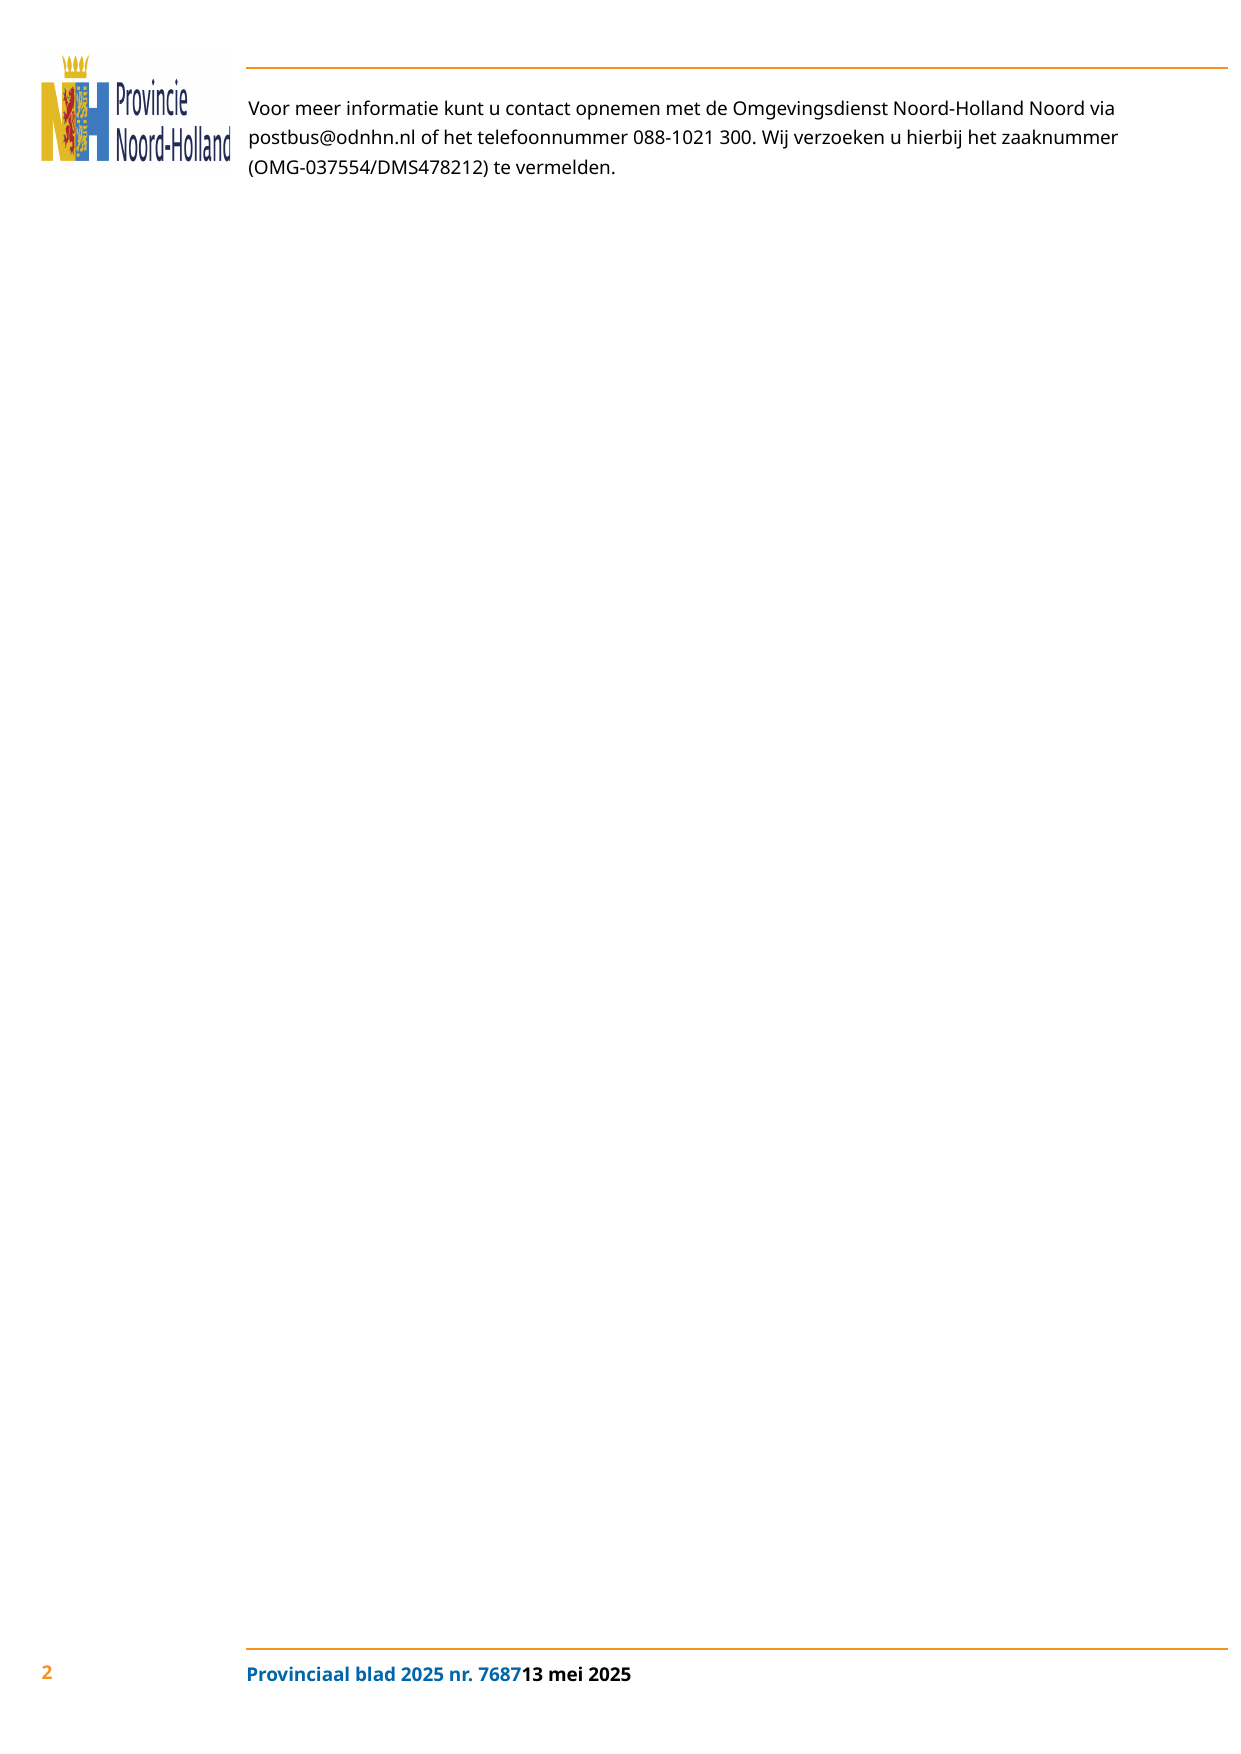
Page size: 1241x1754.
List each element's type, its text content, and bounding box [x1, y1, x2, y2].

picture [41, 47, 231, 172]
text Voor meer informatie kunt u contact opnemen met de Omgevingsdienst Noord-Holland Noord via postbus@odnhn.nl of het telefoonnummer 088-1021 300. Wij verzoeken u hierbij het zaaknummer (OMG-037554/DMS478212) te vermelden. [248, 95, 1152, 180]
